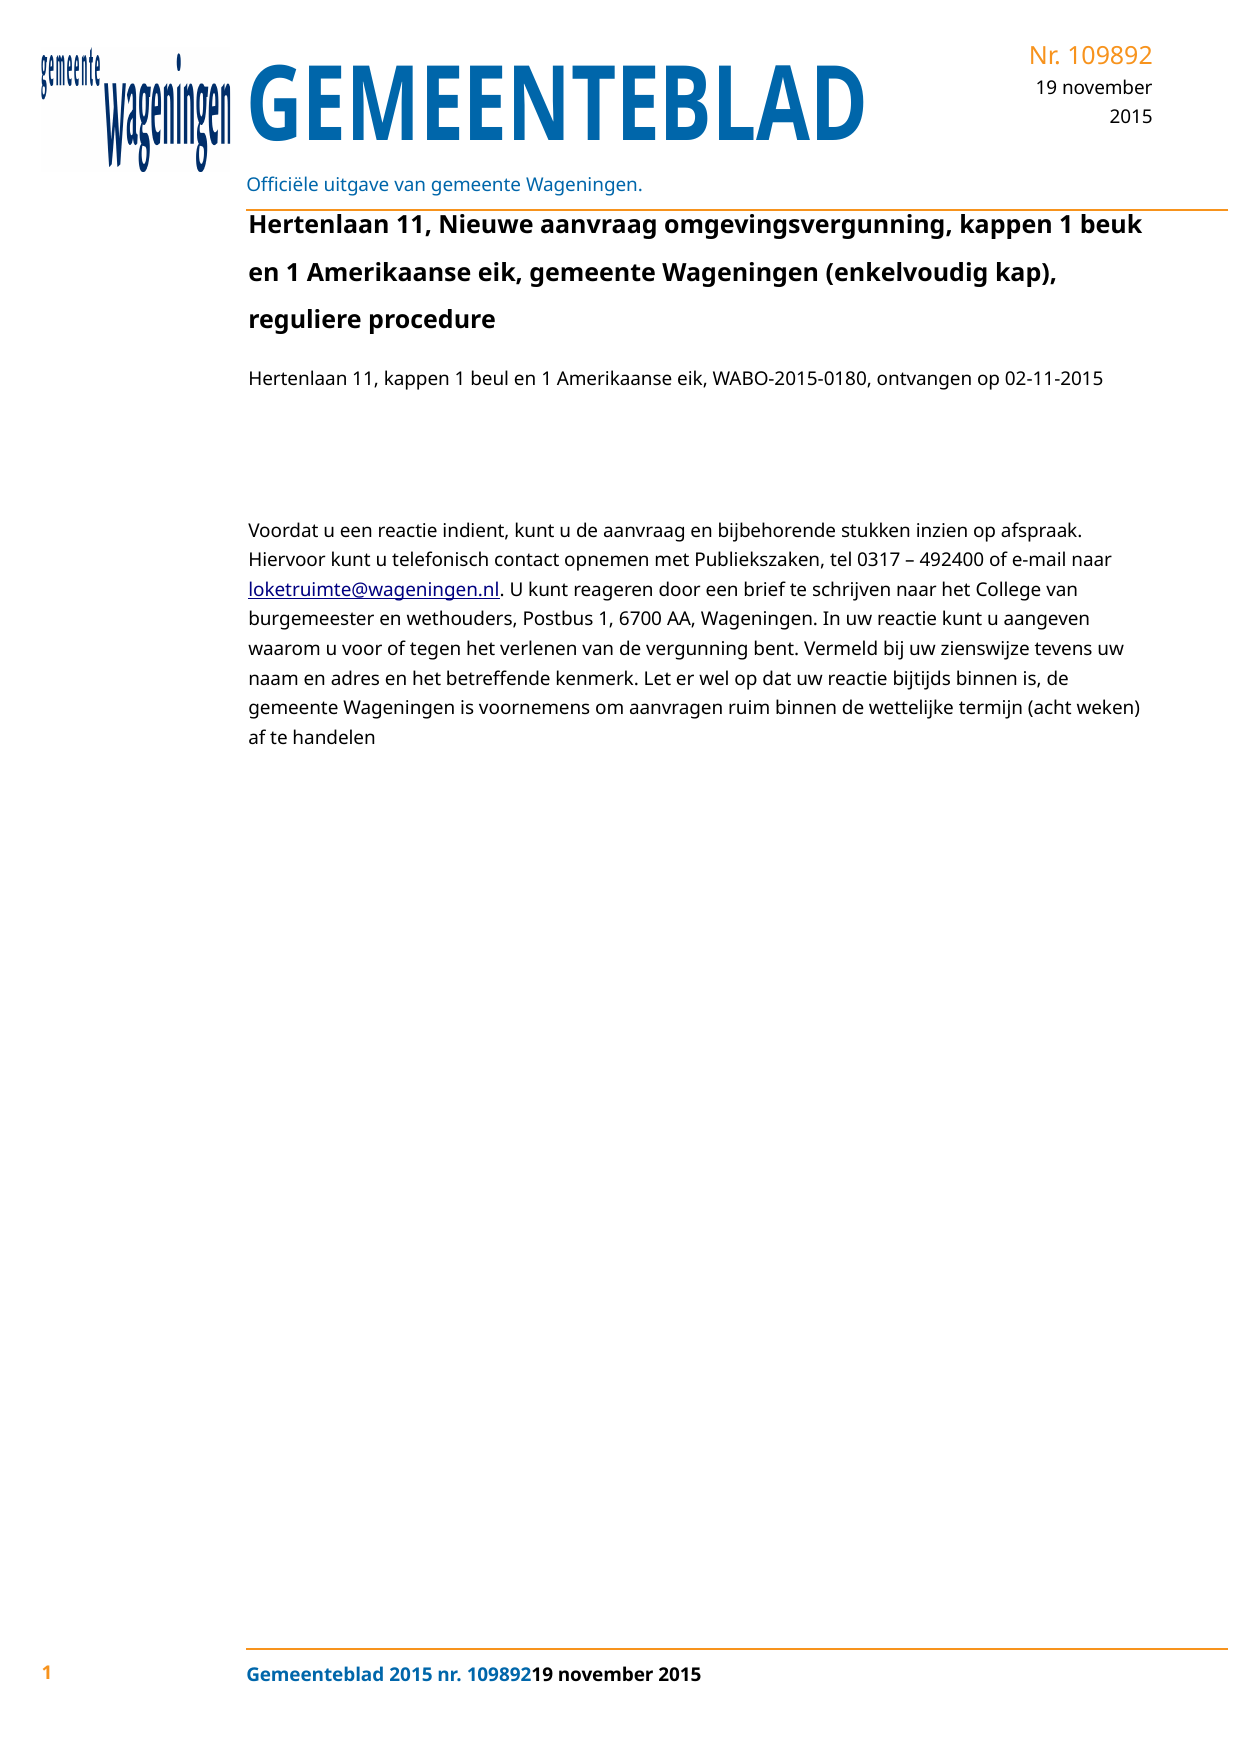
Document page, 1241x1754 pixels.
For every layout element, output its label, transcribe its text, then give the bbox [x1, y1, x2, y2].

text Hertenlaan 11, kappen 1 beul en 1 Amerikaanse eik, WABO-2015-0180, ontvangen op 02-11-2015 [248, 366, 1152, 391]
text Voordat u een reactie indient, kunt u de aanvraag en bijbehorende stukken inzien op afspraak. Hiervoor kunt u telefonisch contact opnemen met Publiekszaken, tel 0317 – 492400 of e-mail naar loketruimte@wageningen.nl. U kunt reageren door een brief te schrijven naar het College van burgemeester en wethouders, Postbus 1, 6700 AA, Wageningen. In uw reactie kunt u aangeven waarom u voor of tegen het verlenen van de vergunning bent. Vermeld bij uw zienswijze tevens uw naam en adres en het betreffende kenmerk. Let er wel op dat uw reactie bijtijds binnen is, de gemeente Wageningen is voornemens om aanvragen ruim binnen de wettelijke termijn (acht weken) af te handelen [248, 517, 1152, 749]
text Hertenlaan 11, Nieuwe aanvraag omgevingsvergunning, kappen 1 beuk en 1 Amerikaanse eik, gemeente Wageningen (enkelvoudig kap), reguliere procedure [248, 211, 1152, 336]
picture [41, 47, 231, 172]
